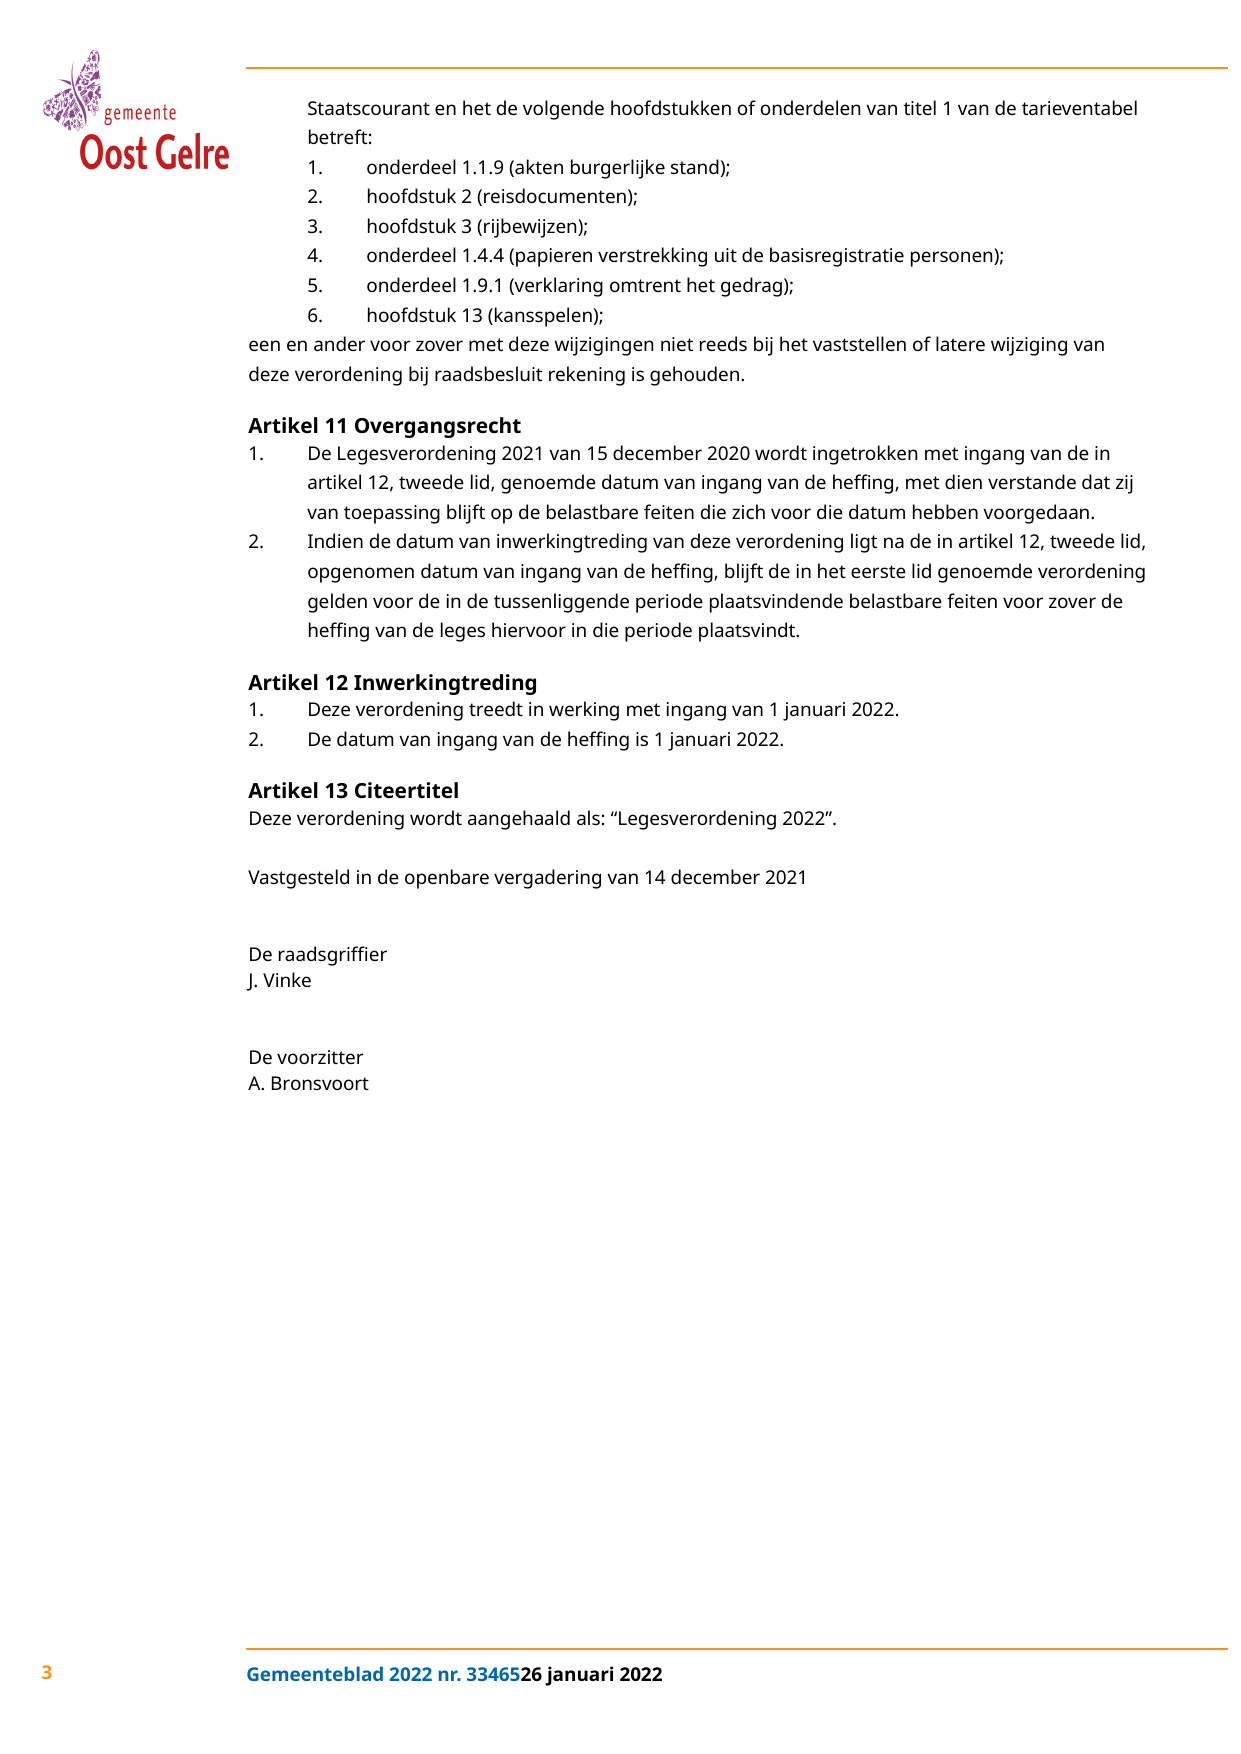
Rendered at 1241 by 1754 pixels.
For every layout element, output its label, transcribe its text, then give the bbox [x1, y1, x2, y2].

list onderdeel 1.9.1 (verklaring omtrent het gedrag); [307, 272, 1152, 298]
list Deze verordening treedt in werking met ingang van 1 januari 2022. [248, 696, 1152, 722]
text Artikel 12 Inwerkingtreding [248, 668, 1152, 696]
list hoofdstuk 3 (rijbewijzen); [307, 213, 1152, 239]
list De Legesverordening 2021 van 15 december 2020 wordt ingetrokken met ingang van de in artikel 12, tweede lid, genoemde datum van ingang van de heffing, met dien verstande dat zij van toepassing blijft op de belastbare feiten die zich voor die datum hebben voorgedaan. [248, 440, 1152, 525]
text J. Vinke [248, 967, 1152, 992]
text De voorzitter [248, 1044, 1152, 1070]
list De datum van ingang van de heffing is 1 januari 2022. [248, 726, 1152, 752]
text Deze verordening wordt aangehaald als: “Legesverordening 2022”. [248, 805, 1152, 830]
list hoofdstuk 2 (reisdocumenten); [307, 183, 1152, 209]
list hoofdstuk 13 (kansspelen); [307, 302, 1152, 328]
text Vastgesteld in de openbare vergadering van 14 december 2021 [248, 864, 1152, 889]
text een en ander voor zover met deze wijzigingen niet reeds bij het vaststellen of latere wijziging van deze verordening bij raadsbesluit rekening is gehouden. [248, 331, 1152, 387]
text Artikel 13 Citeertitel [248, 776, 1152, 805]
list Staatscourant en het de volgende hoofdstukken of onderdelen van titel 1 van de tarieventabel betreft: [248, 95, 1152, 150]
list onderdeel 1.4.4 (papieren verstrekking uit de basisregistratie personen); [307, 243, 1152, 268]
picture [41, 47, 231, 172]
text Artikel 11 Overgangsrecht [248, 411, 1152, 440]
text De raadsgriffier [248, 941, 1152, 967]
list Indien de datum van inwerkingtreding van deze verordening ligt na de in artikel 12, tweede lid, opgenomen datum van ingang van de heffing, blijft de in het eerste lid genoemde verordening gelden voor de in de tussenliggende periode plaatsvindende belastbare feiten voor zover de heffing van de leges hiervoor in die periode plaatsvindt. [248, 529, 1152, 643]
text A. Bronsvoort [248, 1070, 1152, 1095]
list onderdeel 1.1.9 (akten burgerlijke stand); [307, 154, 1152, 180]
